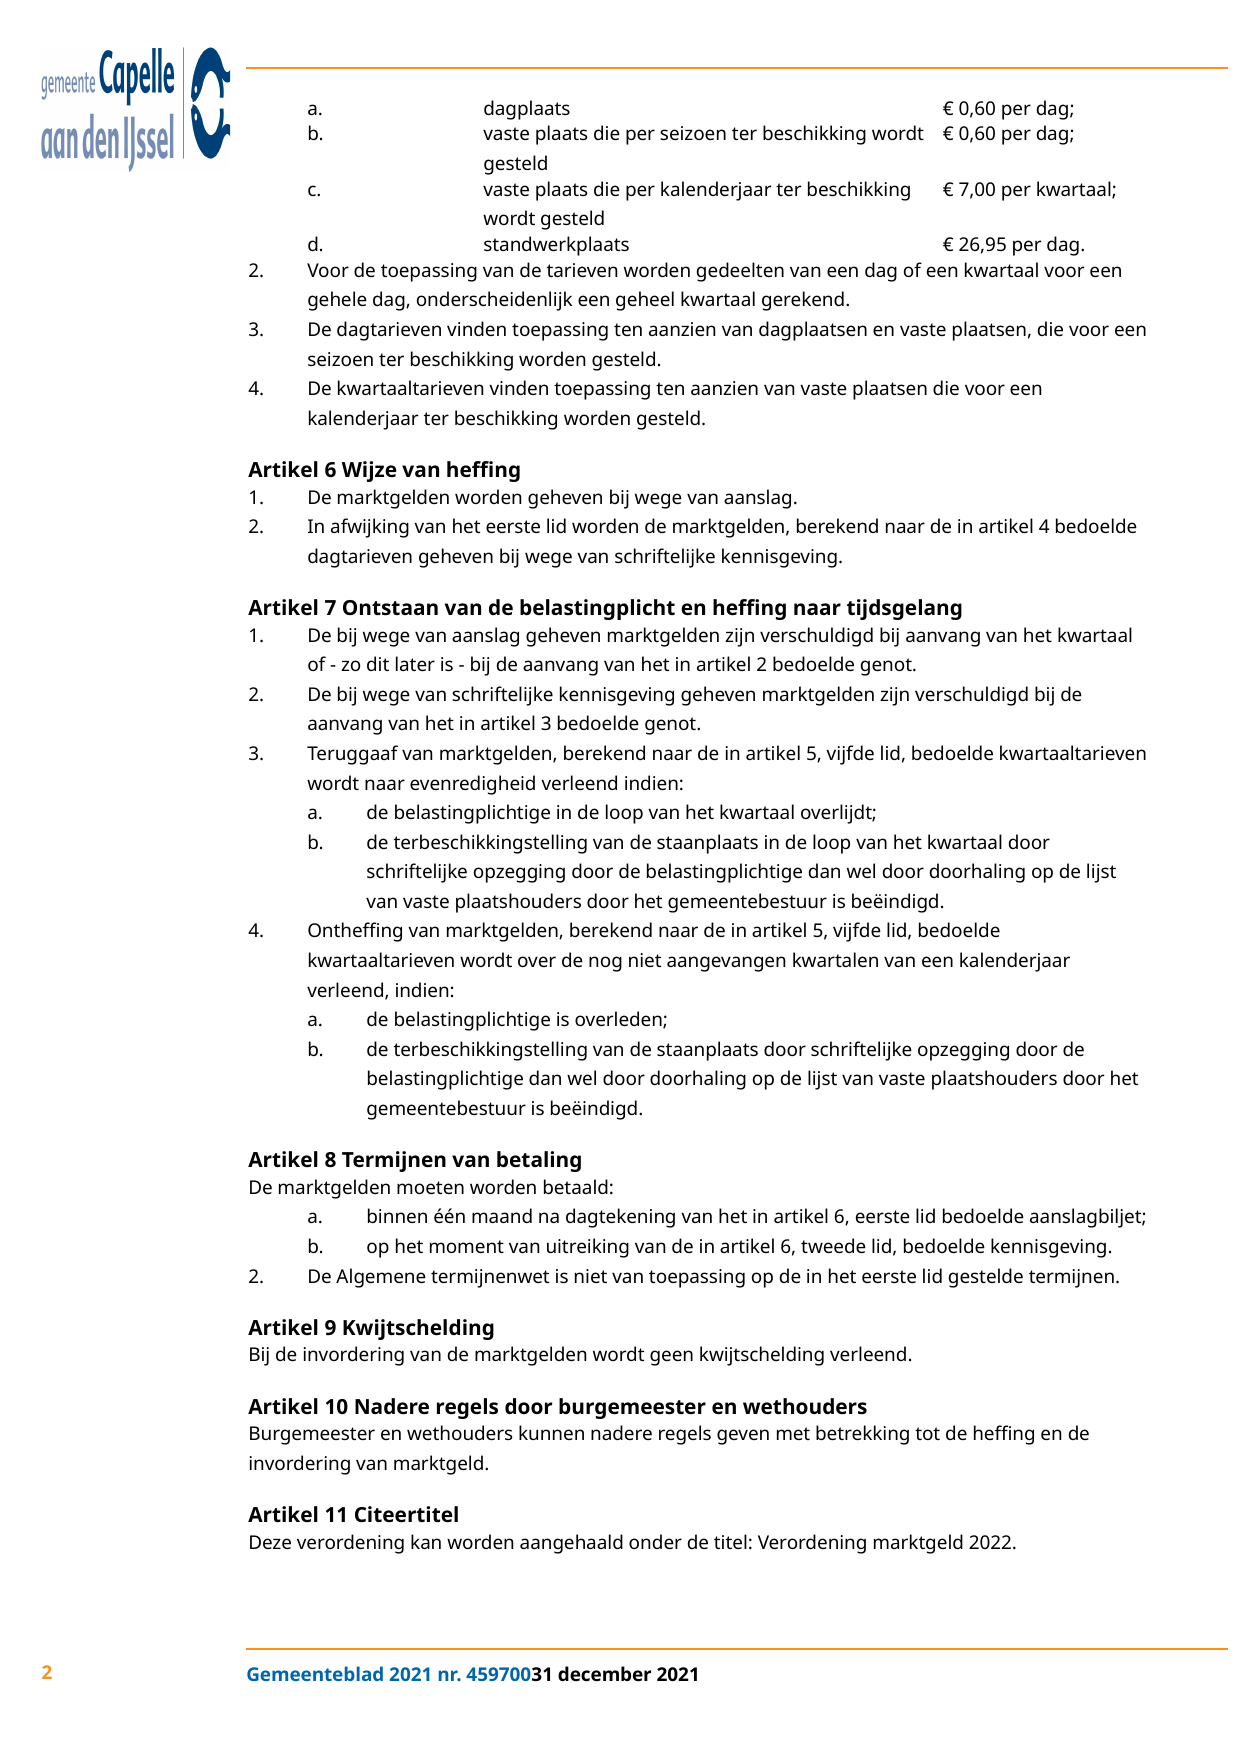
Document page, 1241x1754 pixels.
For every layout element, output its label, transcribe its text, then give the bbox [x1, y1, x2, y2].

list binnen één maand na dagtekening van het in artikel 6, eerste lid bedoelde aanslagbiljet; [307, 1204, 1152, 1229]
text Burgemeester en wethouders kunnen nadere regels geven met betrekking tot de heffing en de invordering van marktgeld. [248, 1421, 1152, 1476]
list De dagtarieven vinden toepassing ten aanzien van dagplaatsen en vaste plaatsen, die voor een seizoen ter beschikking worden gesteld. [248, 316, 1152, 372]
text Artikel 8 Termijnen van betaling [248, 1146, 1152, 1174]
text Artikel 9 Kwijtschelding [248, 1313, 1152, 1342]
list op het moment van uitreiking van de in artikel 6, tweede lid, bedoelde kennisgeving. [307, 1233, 1152, 1259]
table_header a. [307, 95, 483, 121]
list De bij wege van schriftelijke kennisgeving geheven marktgelden zijn verschuldigd bij de aanvang van het in artikel 3 bedoelde genot. [248, 681, 1152, 736]
list Ontheffing van marktgelden, berekend naar de in artikel 5, vijfde lid, bedoelde kwartaaltarieven wordt over de nog niet aangevangen kwartalen van een kalenderjaar verleend, indien: [248, 918, 1152, 1003]
table_cell c. [307, 176, 483, 231]
list de terbeschikkingstelling van de staanplaats in de loop van het kwartaal door schriftelijke opzegging door de belastingplichtige dan wel door doorhaling op de lijst van vaste plaatshouders door het gemeentebestuur is beëindigd. [307, 829, 1152, 914]
text Artikel 6 Wijze van heffing [248, 455, 1152, 484]
list de belastingplichtige is overleden; [307, 1006, 1152, 1032]
picture [41, 47, 231, 172]
list De bij wege van aanslag geheven marktgelden zijn verschuldigd bij aanvang van het kwartaal of - zo dit later is - bij de aanvang van het in artikel 2 bedoelde genot. [248, 622, 1152, 677]
text De marktgelden moeten worden betaald: [248, 1174, 1152, 1200]
table_cell € 7,00 per kwartaal; [943, 176, 1211, 231]
text Deze verordening kan worden aangehaald onder de titel: Verordening marktgeld 2022. [248, 1529, 1152, 1555]
list De marktgelden worden geheven bij wege van aanslag. [248, 484, 1152, 509]
table_cell vaste plaats die per kalenderjaar ter beschikking wordt gesteld [483, 176, 943, 231]
list de belastingplichtige in de loop van het kwartaal overlijdt; [307, 799, 1152, 825]
text Artikel 7 Ontstaan van de belastingplicht en heffing naar tijdsgelang [248, 593, 1152, 622]
list de terbeschikkingstelling van de staanplaats door schriftelijke opzegging door de belastingplichtige dan wel door doorhaling op de lijst van vaste plaatshouders door het gemeentebestuur is beëindigd. [307, 1036, 1152, 1121]
table_cell € 0,60 per dag; [943, 121, 1211, 176]
table_cell vaste plaats die per seizoen ter beschikking wordt gesteld [483, 121, 943, 176]
table_header € 0,60 per dag; [943, 95, 1211, 121]
list In afwijking van het eerste lid worden de marktgelden, berekend naar de in artikel 4 bedoelde dagtarieven geheven bij wege van schriftelijke kennisgeving. [248, 513, 1152, 569]
table_cell b. [307, 121, 483, 176]
list De Algemene termijnenwet is niet van toepassing op de in het eerste lid gestelde termijnen. [248, 1263, 1152, 1288]
list De kwartaaltarieven vinden toepassing ten aanzien van vaste plaatsen die voor een kalenderjaar ter beschikking worden gesteld. [248, 375, 1152, 431]
table_cell d. [307, 231, 483, 257]
table_header dagplaats [483, 95, 943, 121]
table_cell € 26,95 per dag. [943, 231, 1211, 257]
list Teruggaaf van marktgelden, berekend naar de in artikel 5, vijfde lid, bedoelde kwartaaltarieven wordt naar evenredigheid verleend indien: [248, 740, 1152, 796]
text Artikel 10 Nadere regels door burgemeester en wethouders [248, 1392, 1152, 1421]
list Voor de toepassing van de tarieven worden gedeelten van een dag of een kwartaal voor een gehele dag, onderscheidenlijk een geheel kwartaal gerekend. [248, 257, 1152, 312]
text Artikel 11 Citeertitel [248, 1501, 1152, 1529]
text Bij de invordering van de marktgelden wordt geen kwijtschelding verleend. [248, 1342, 1152, 1367]
table_cell standwerkplaats [483, 231, 943, 257]
